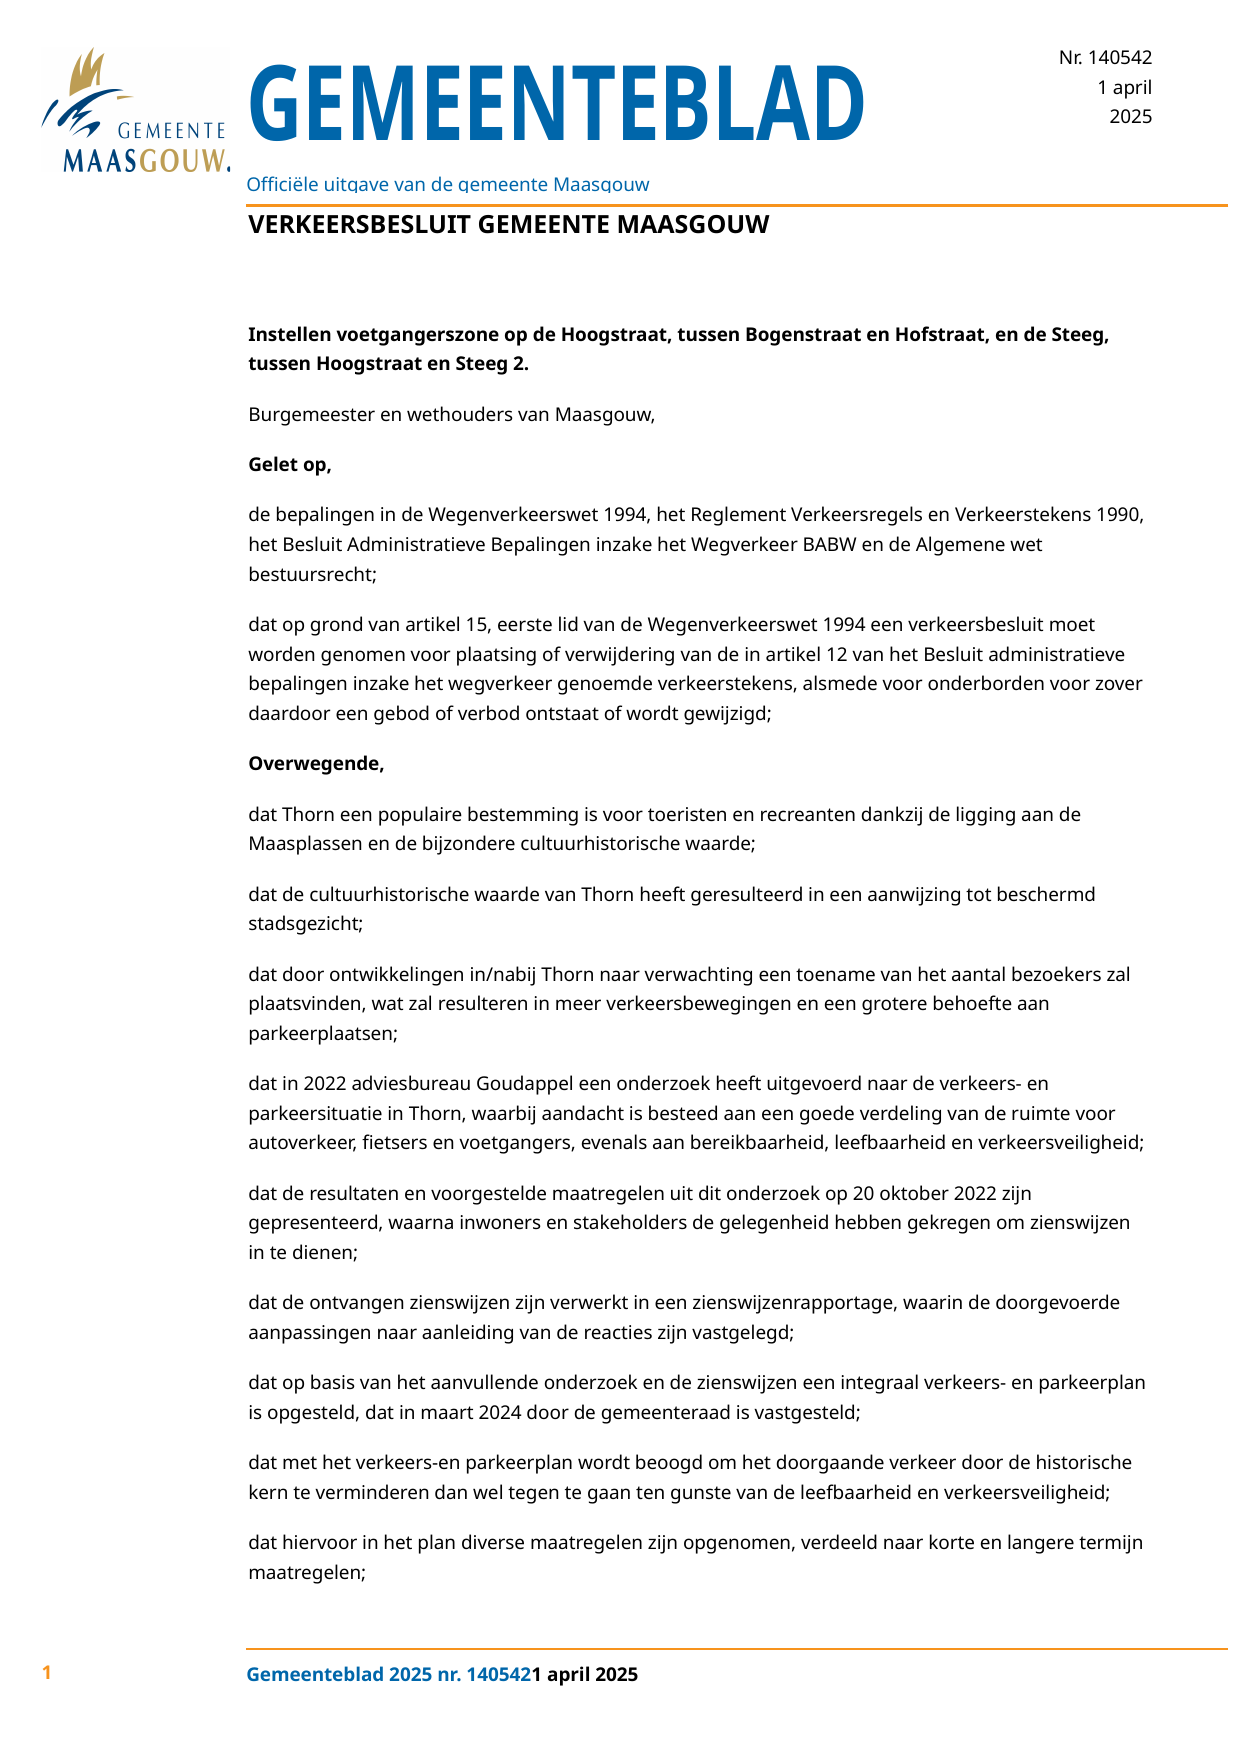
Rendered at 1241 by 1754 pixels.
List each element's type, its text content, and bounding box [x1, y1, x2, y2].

text dat de ontvangen zienswijzen zijn verwerkt in een zienswijzenrapportage, waarin de doorgevoerde aanpassingen naar aanleiding van de reacties zijn vastgelegd; [248, 1289, 1152, 1345]
text dat in 2022 adviesbureau Goudappel een onderzoek heeft uitgevoerd naar de verkeers- en parkeersituatie in Thorn, waarbij aandacht is besteed aan een goede verdeling van de ruimte voor autoverkeer, fietsers en voetgangers, evenals aan bereikbaarheid, leefbaarheid en verkeersveiligheid; [248, 1070, 1152, 1155]
text dat door ontwikkelingen in/nabij Thorn naar verwachting een toename van het aantal bezoekers zal plaatsvinden, wat zal resulteren in meer verkeersbewegingen en een grotere behoefte aan parkeerplaatsen; [248, 961, 1152, 1046]
text dat Thorn een populaire bestemming is voor toeristen en recreanten dankzij de ligging aan de Maasplassen en de bijzondere cultuurhistorische waarde; [248, 801, 1152, 856]
text Instellen voetgangerszone op de Hoogstraat, tussen Bogenstraat en Hofstraat, en de Steeg, tussen Hoogstraat en Steeg 2. [248, 321, 1152, 376]
text VERKEERSBESLUIT GEMEENTE MAASGOUW [248, 207, 1152, 241]
picture [41, 47, 231, 172]
text Burgemeester en wethouders van Maasgouw, [248, 401, 1152, 426]
text dat op basis van het aanvullende onderzoek en de zienswijzen een integraal verkeers- en parkeerplan is opgesteld, dat in maart 2024 door de gemeenteraad is vastgesteld; [248, 1369, 1152, 1425]
text dat hiervoor in het plan diverse maatregelen zijn opgenomen, verdeeld naar korte en langere termijn maatregelen; [248, 1529, 1152, 1585]
text Gelet op, [248, 451, 1152, 477]
text dat de resultaten en voorgestelde maatregelen uit dit onderzoek op 20 oktober 2022 zijn gepresenteerd, waarna inwoners en stakeholders de gelegenheid hebben gekregen om zienswijzen in te dienen; [248, 1180, 1152, 1265]
text Overwegende, [248, 750, 1152, 776]
text de bepalingen in de Wegenverkeerswet 1994, het Reglement Verkeersregels en Verkeerstekens 1990, het Besluit Administratieve Bepalingen inzake het Wegverkeer BABW en de Algemene wet bestuursrecht; [248, 502, 1152, 586]
text dat op grond van artikel 15, eerste lid van de Wegenverkeerswet 1994 een verkeersbesluit moet worden genomen voor plaatsing of verwijdering van de in artikel 12 van het Besluit administratieve bepalingen inzake het wegverkeer genoemde verkeerstekens, alsmede voor onderborden voor zover daardoor een gebod of verbod ontstaat of wordt gewijzigd; [248, 611, 1152, 726]
text dat met het verkeers-en parkeerplan wordt beoogd om het doorgaande verkeer door de historische kern te verminderen dan wel tegen te gaan ten gunste van de leefbaarheid en verkeersveiligheid; [248, 1449, 1152, 1505]
text dat de cultuurhistorische waarde van Thorn heeft geresulteerd in een aanwijzing tot beschermd stadsgezicht; [248, 881, 1152, 936]
